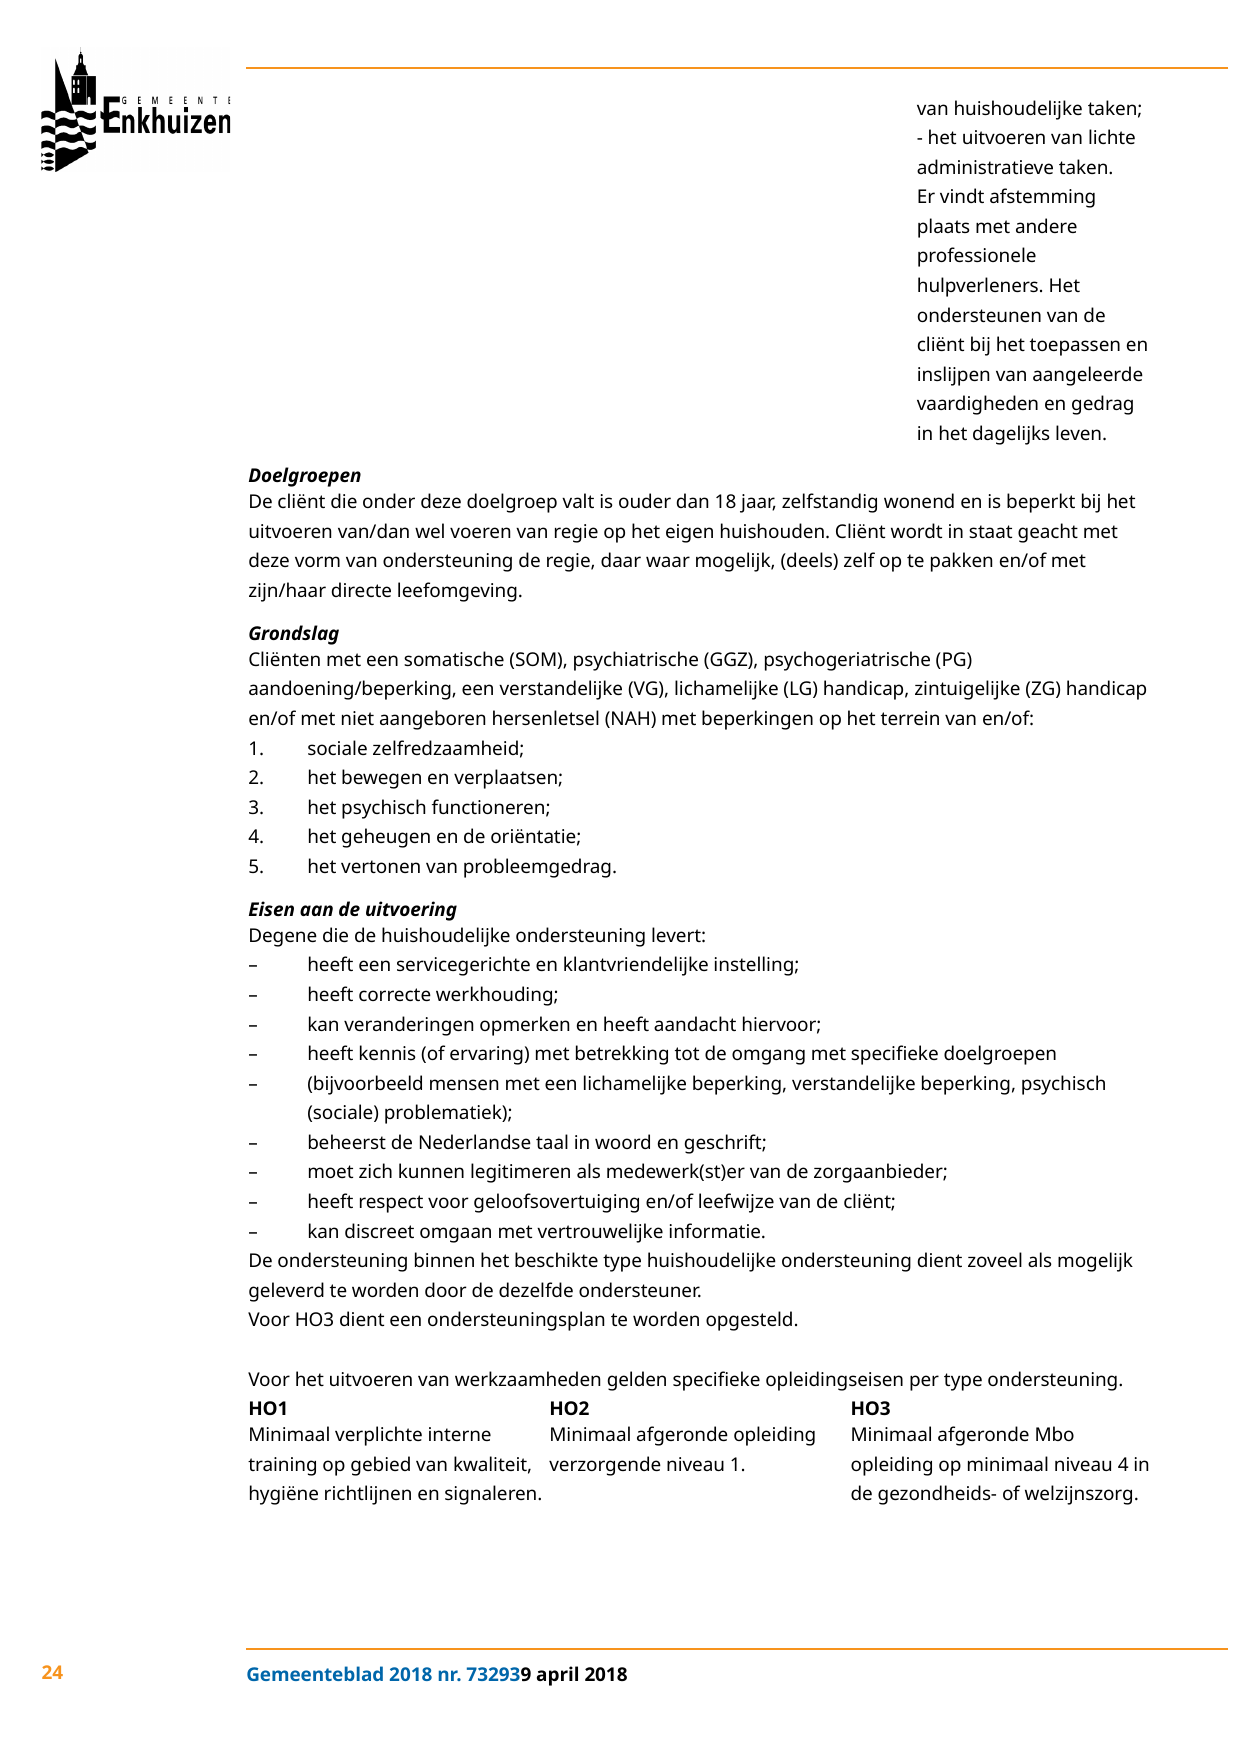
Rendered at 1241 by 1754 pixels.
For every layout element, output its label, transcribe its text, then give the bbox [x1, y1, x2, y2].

list (bijvoorbeeld mensen met een lichamelijke beperking, verstandelijke beperking, psychisch (sociale) problematiek); [248, 1070, 1152, 1125]
list heeft een servicegerichte en klantvriendelijke instelling; [248, 952, 1152, 977]
list heeft kennis (of ervaring) met betrekking tot de omgang met specifieke doelgroepen [248, 1040, 1152, 1066]
list heeft respect voor geloofsovertuiging en/of leefwijze van de cliënt; [248, 1188, 1152, 1214]
table_header HO3 [850, 1395, 1152, 1421]
text Degene die de huishoudelijke ondersteuning levert: [248, 922, 1152, 948]
table_cell van huishoudelijke taken; - het uitvoeren van lichte administratieve taken. Er vindt afstemming plaats met andere professionele hulpverleners. Het ondersteunen van de cliënt bij het toepassen en inslijpen van aangeleerde vaardigheden en gedrag in het dagelijks leven. [917, 95, 1152, 446]
table_cell [248, 95, 456, 446]
text De ondersteuning binnen het beschikte type huishoudelijke ondersteuning dient zoveel als mogelijk geleverd te worden door de dezelfde ondersteuner. [248, 1247, 1152, 1303]
list het psychisch functioneren; [248, 794, 1152, 820]
list het bewegen en verplaatsen; [248, 764, 1152, 790]
table_cell Minimaal afgeronde Mbo opleiding op minimaal niveau 4 in de gezondheids- of welzijnszorg. [850, 1421, 1152, 1506]
text Eisen aan de uitvoering [248, 896, 1152, 922]
table_cell Minimaal afgeronde opleiding verzorgende niveau 1. [549, 1421, 850, 1506]
list beheerst de Nederlandse taal in woord en geschrift; [248, 1129, 1152, 1155]
list sociale zelfredzaamheid; [248, 735, 1152, 761]
list kan veranderingen opmerken en heeft aandacht hiervoor; [248, 1011, 1152, 1036]
list moet zich kunnen legitimeren als medewerk(st)er van de zorgaanbieder; [248, 1159, 1152, 1184]
table_header HO1 [248, 1395, 549, 1421]
text Doelgroepen [248, 463, 1152, 488]
text De cliënt die onder deze doelgroep valt is ouder dan 18 jaar, zelfstandig wonend en is beperkt bij het uitvoeren van/dan wel voeren van regie op het eigen huishouden. Cliënt wordt in staat geacht met deze vorm van ondersteuning de regie, daar waar mogelijk, (deels) zelf op te pakken en/of met zijn/haar directe leefomgeving. [248, 488, 1152, 603]
picture [41, 47, 231, 172]
list het vertonen van probleemgedrag. [248, 853, 1152, 879]
list het geheugen en de oriëntatie; [248, 823, 1152, 849]
text Grondslag [248, 620, 1152, 646]
table_cell Minimaal verplichte interne training op gebied van kwaliteit, hygiëne richtlijnen en signaleren. [248, 1421, 549, 1506]
list kan discreet omgaan met vertrouwelijke informatie. [248, 1218, 1152, 1243]
table_header HO2 [549, 1395, 850, 1421]
text Voor HO3 dient een ondersteuningsplan te worden opgesteld. [248, 1307, 1152, 1332]
text Cliënten met een somatische (SOM), psychiatrische (GGZ), psychogeriatrische (PG) aandoening/beperking, een verstandelijke (VG), lichamelijke (LG) handicap, zintuigelijke (ZG) handicap en/of met niet aangeboren hersenletsel (NAH) met beperkingen op het terrein van en/of: [248, 646, 1152, 731]
table_cell [691, 95, 917, 446]
table_cell [456, 95, 691, 446]
text Voor het uitvoeren van werkzaamheden gelden specifieke opleidingseisen per type ondersteuning. [248, 1366, 1152, 1391]
list heeft correcte werkhouding; [248, 981, 1152, 1007]
